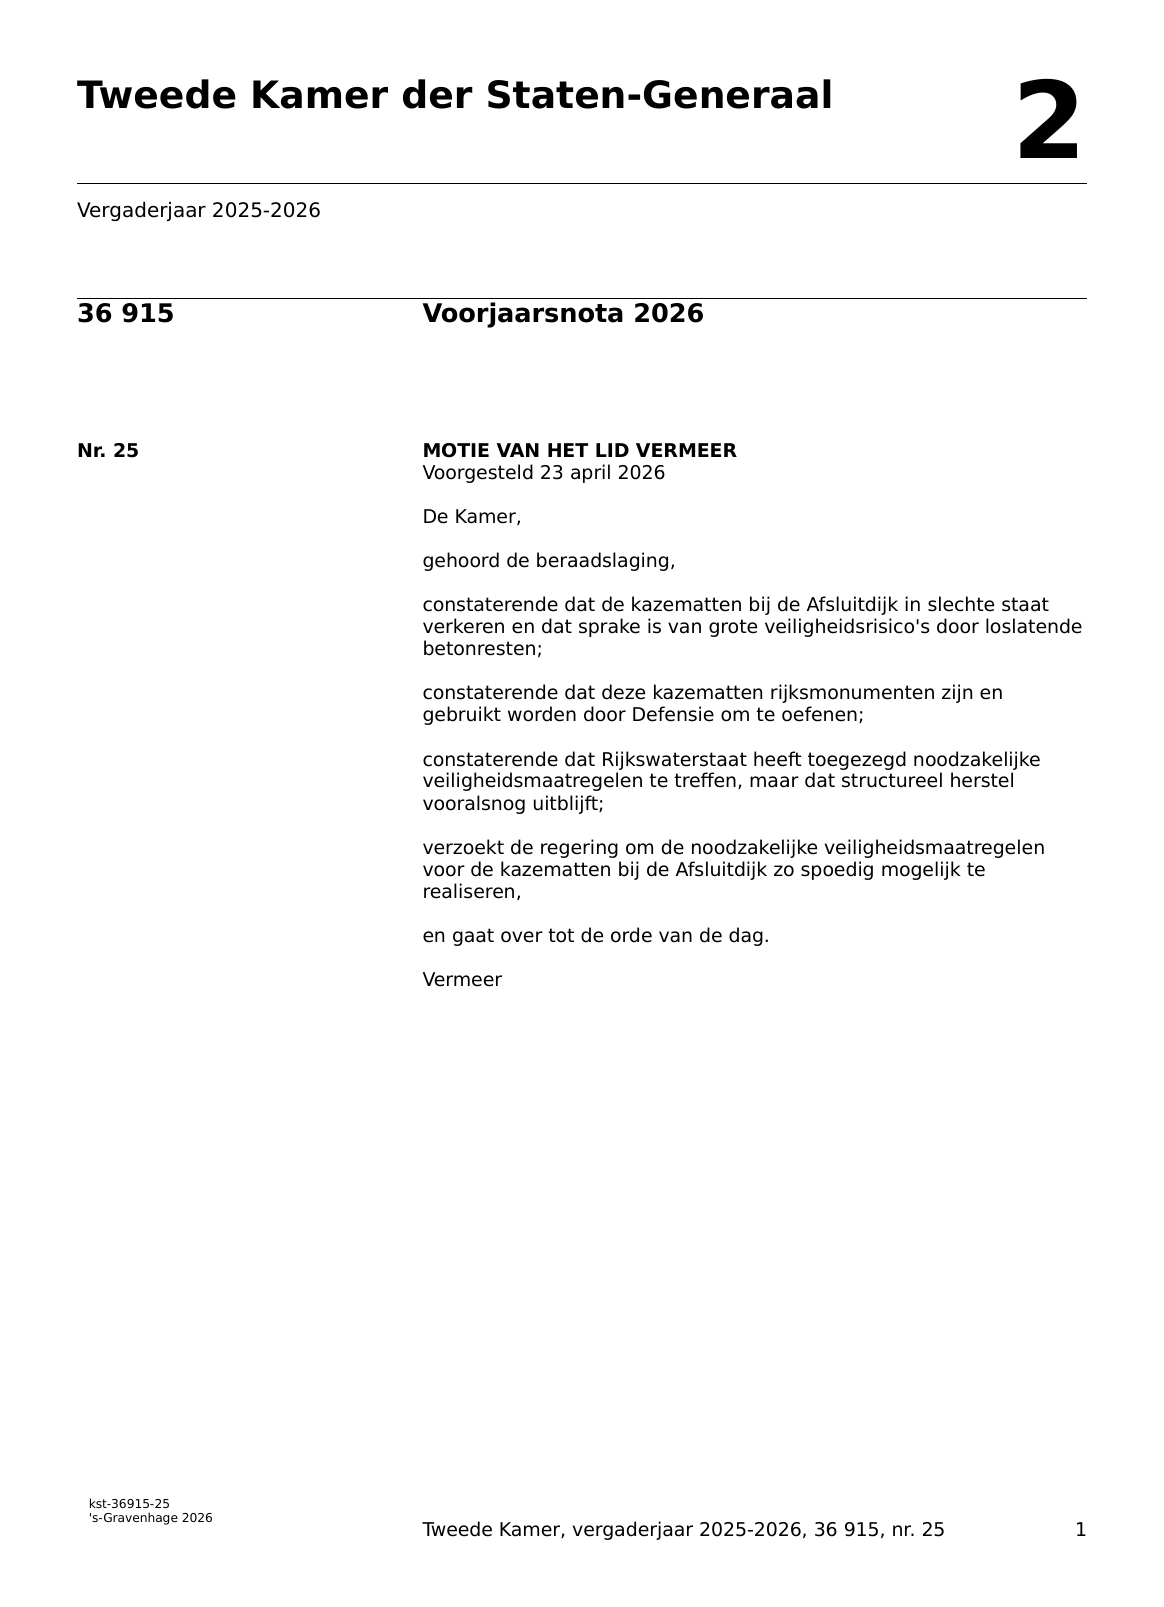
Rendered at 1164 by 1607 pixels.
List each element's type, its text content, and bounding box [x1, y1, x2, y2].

text gehoord de beraadslaging, [422, 550, 1087, 572]
subtitle 36 915 Voorjaarsnota 2026 [77, 299, 1087, 329]
text Voorgesteld 23 april 2026 [422, 462, 1087, 484]
text constaterende dat deze kazematten rijksmonumenten zijn en gebruikt worden door Defensie om te oefenen; [422, 682, 1087, 726]
table_header Tweede Kamer der Staten-Generaal [77, 59, 886, 183]
text verzoekt de regering om de noodzakelijke veiligheidsmaatregelen voor de kazematten bij de Afsluitdijk zo spoedig mogelijk te realiseren, [422, 837, 1087, 902]
text kst-36915-25 [88, 1497, 323, 1511]
text De Kamer, [422, 506, 1087, 528]
text en gaat over tot de orde van de dag. [422, 925, 1087, 947]
subtitle Nr. 25 MOTIE VAN HET LID VERMEER [77, 440, 1087, 462]
text constaterende dat Rijkswaterstaat heeft toegezegd noodzakelijke veiligheidsmaatregelen te treffen, maar dat structureel herstel vooralsnog uitblijft; [422, 748, 1087, 814]
text 's-Gravenhage 2026 [88, 1511, 323, 1525]
text constaterende dat de kazematten bij de Afsluitdijk in slechte staat verkeren en dat sprake is van grote veiligheidsrisico's door loslatende betonresten; [422, 594, 1087, 660]
text Vermeer [422, 969, 1087, 991]
table_header 2 [886, 59, 1087, 183]
table_cell Vergaderjaar 2025-2026 [77, 184, 1087, 298]
